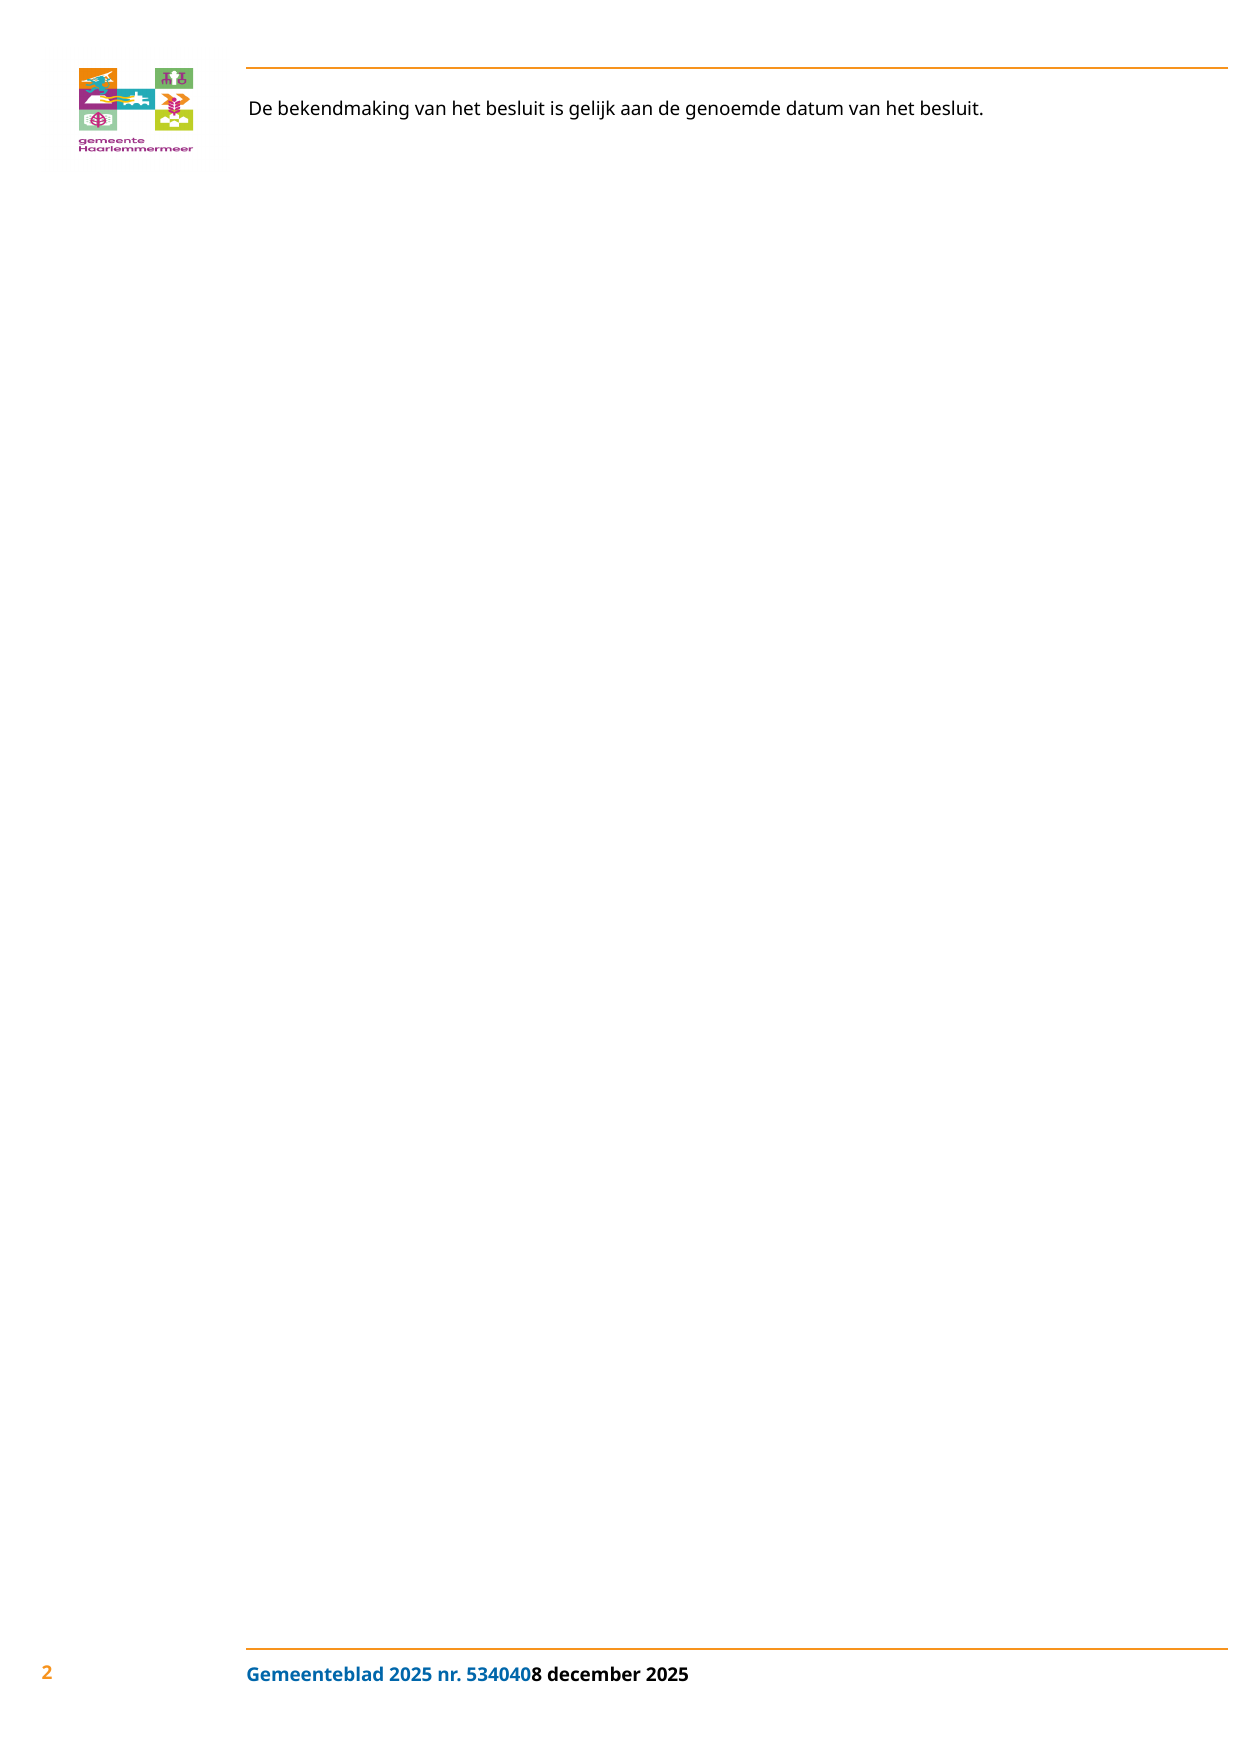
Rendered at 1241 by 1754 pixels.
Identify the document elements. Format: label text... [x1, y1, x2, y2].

text De bekendmaking van het besluit is gelijk aan de genoemde datum van het besluit. [248, 95, 1152, 121]
picture [41, 47, 231, 172]
